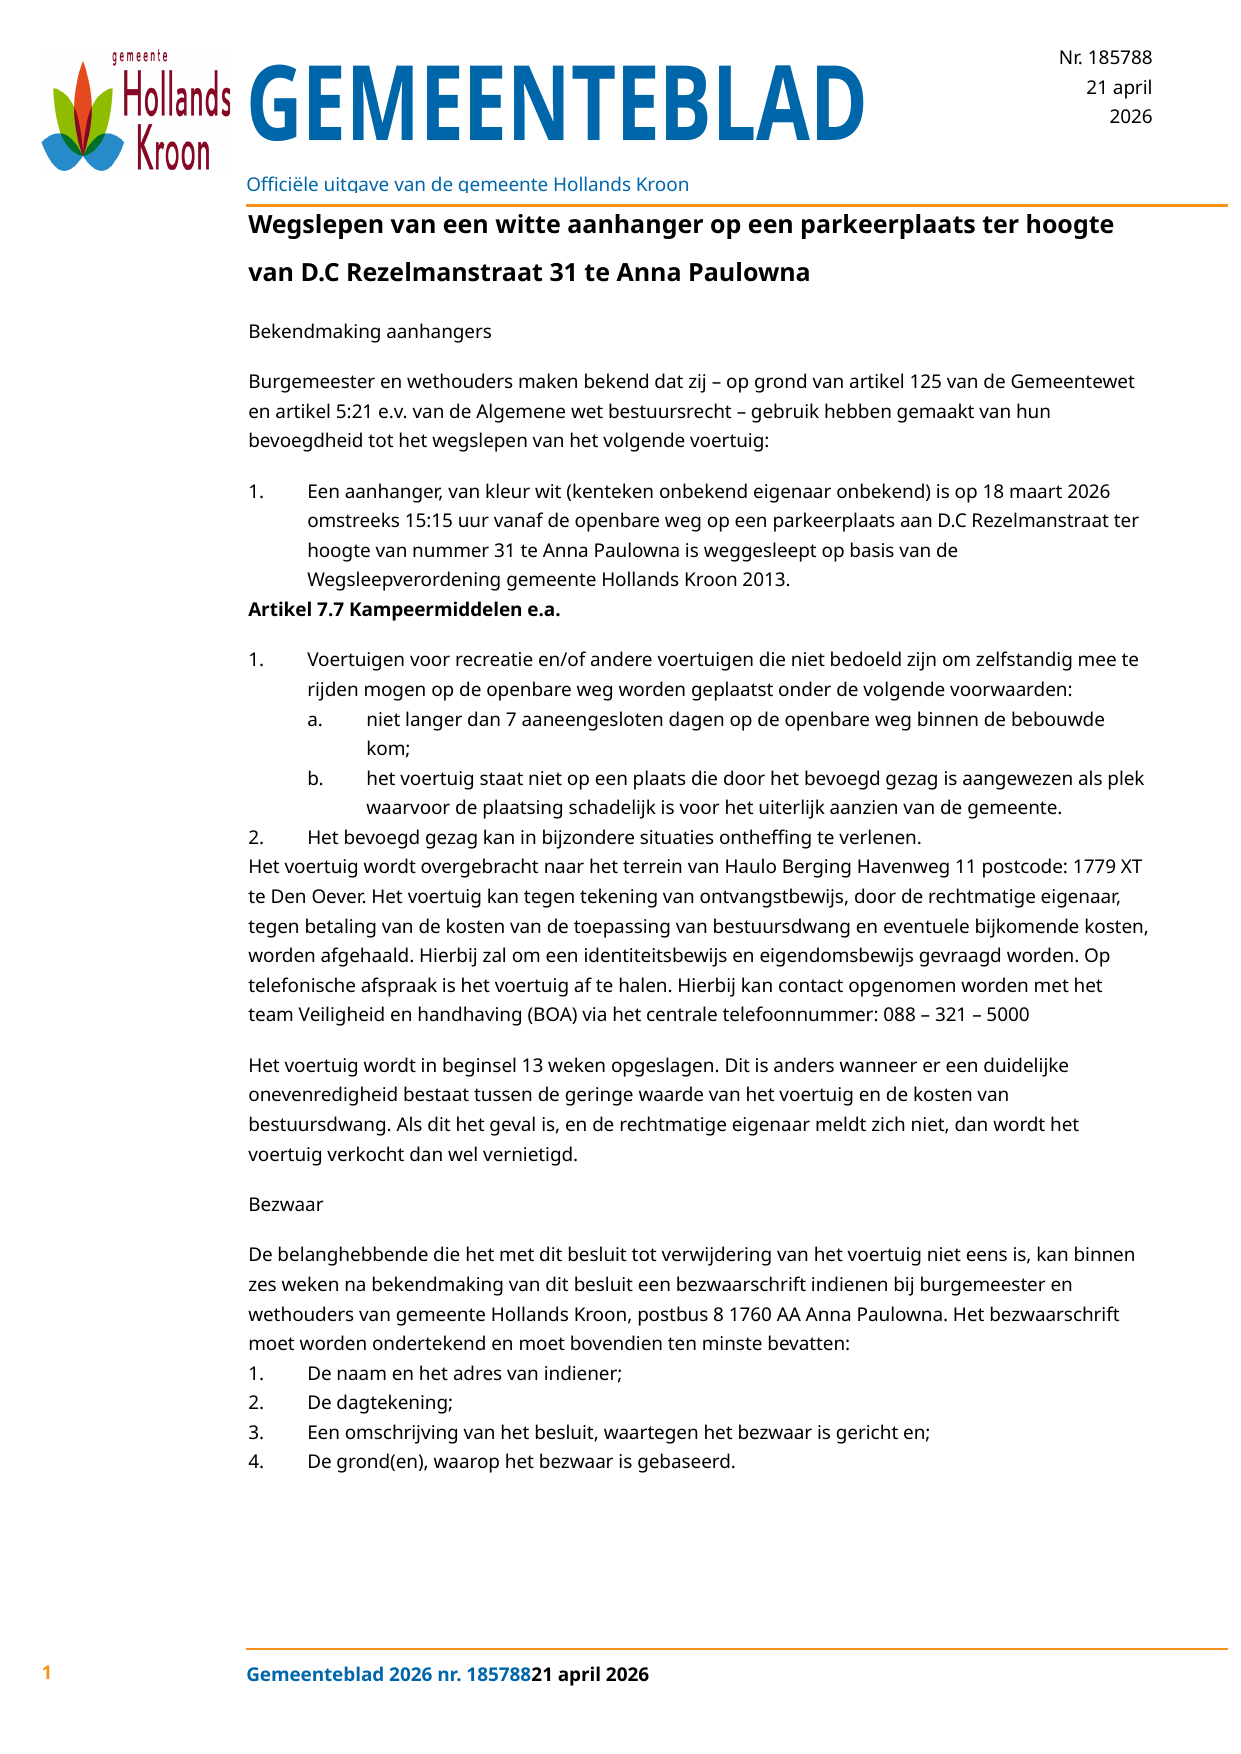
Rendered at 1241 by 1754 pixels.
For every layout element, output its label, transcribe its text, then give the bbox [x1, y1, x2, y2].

text Burgemeester en wethouders maken bekend dat zij – op grond van artikel 125 van de Gemeentewet en artikel 5:21 e.v. van de Algemene wet bestuursrecht – gebruik hebben gemaakt van hun bevoegdheid tot het wegslepen van het volgende voertuig: [248, 368, 1152, 453]
picture [41, 47, 231, 172]
text Het voertuig wordt overgebracht naar het terrein van Haulo Berging Havenweg 11 postcode: 1779 XT te Den Oever. Het voertuig kan tegen tekening van ontvangstbewijs, door de rechtmatige eigenaar, tegen betaling van de kosten van de toepassing van bestuursdwang en eventuele bijkomende kosten, worden afgehaald. Hierbij zal om een identiteitsbewijs en eigendomsbewijs gevraagd worden. Op telefonische afspraak is het voertuig af te halen. Hierbij kan contact opgenomen worden met het team Veiligheid en handhaving (BOA) via het centrale telefoonnummer: 088 – 321 – 5000 [248, 854, 1152, 1027]
list Een aanhanger, van kleur wit (kenteken onbekend eigenaar onbekend) is op 18 maart 2026 omstreeks 15:15 uur vanaf de openbare weg op een parkeerplaats aan D.C Rezelmanstraat ter hoogte van nummer 31 te Anna Paulowna is weggesleept op basis van de Wegsleepverordening gemeente Hollands Kroon 2013. [248, 478, 1152, 592]
list Het bevoegd gezag kan in bijzondere situaties ontheffing te verlenen. [248, 824, 1152, 850]
text Wegslepen van een witte aanhanger op een parkeerplaats ter hoogte van D.C Rezelmanstraat 31 te Anna Paulowna [248, 207, 1152, 288]
list Een omschrijving van het besluit, waartegen het bezwaar is gericht en; [248, 1419, 1152, 1445]
text Bekendmaking aanhangers [248, 318, 1152, 344]
text Artikel 7.7 Kampeermiddelen e.a. [248, 596, 1152, 622]
list niet langer dan 7 aaneengesloten dagen op de openbare weg binnen de bebouwde kom; [307, 706, 1152, 761]
list Voertuigen voor recreatie en/of andere voertuigen die niet bedoeld zijn om zelfstandig mee te rijden mogen op de openbare weg worden geplaatst onder de volgende voorwaarden: [248, 647, 1152, 702]
text Het voertuig wordt in beginsel 13 weken opgeslagen. Dit is anders wanneer er een duidelijke onevenredigheid bestaat tussen de geringe waarde van het voertuig en de kosten van bestuursdwang. Als dit het geval is, en de rechtmatige eigenaar meldt zich niet, dan wordt het voertuig verkocht dan wel vernietigd. [248, 1052, 1152, 1167]
list het voertuig staat niet op een plaats die door het bevoegd gezag is aangewezen als plek waarvoor de plaatsing schadelijk is voor het uiterlijk aanzien van de gemeente. [307, 765, 1152, 820]
list De naam en het adres van indiener; [248, 1360, 1152, 1386]
text Bezwaar [248, 1191, 1152, 1217]
list De dagtekening; [248, 1389, 1152, 1415]
list De grond(en), waarop het bezwaar is gebaseerd. [248, 1449, 1152, 1474]
text De belanghebbende die het met dit besluit tot verwijdering van het voertuig niet eens is, kan binnen zes weken na bekendmaking van dit besluit een bezwaarschrift indienen bij burgemeester en wethouders van gemeente Hollands Kroon, postbus 8 1760 AA Anna Paulowna. Het bezwaarschrift moet worden ondertekend en moet bovendien ten minste bevatten: [248, 1242, 1152, 1356]
